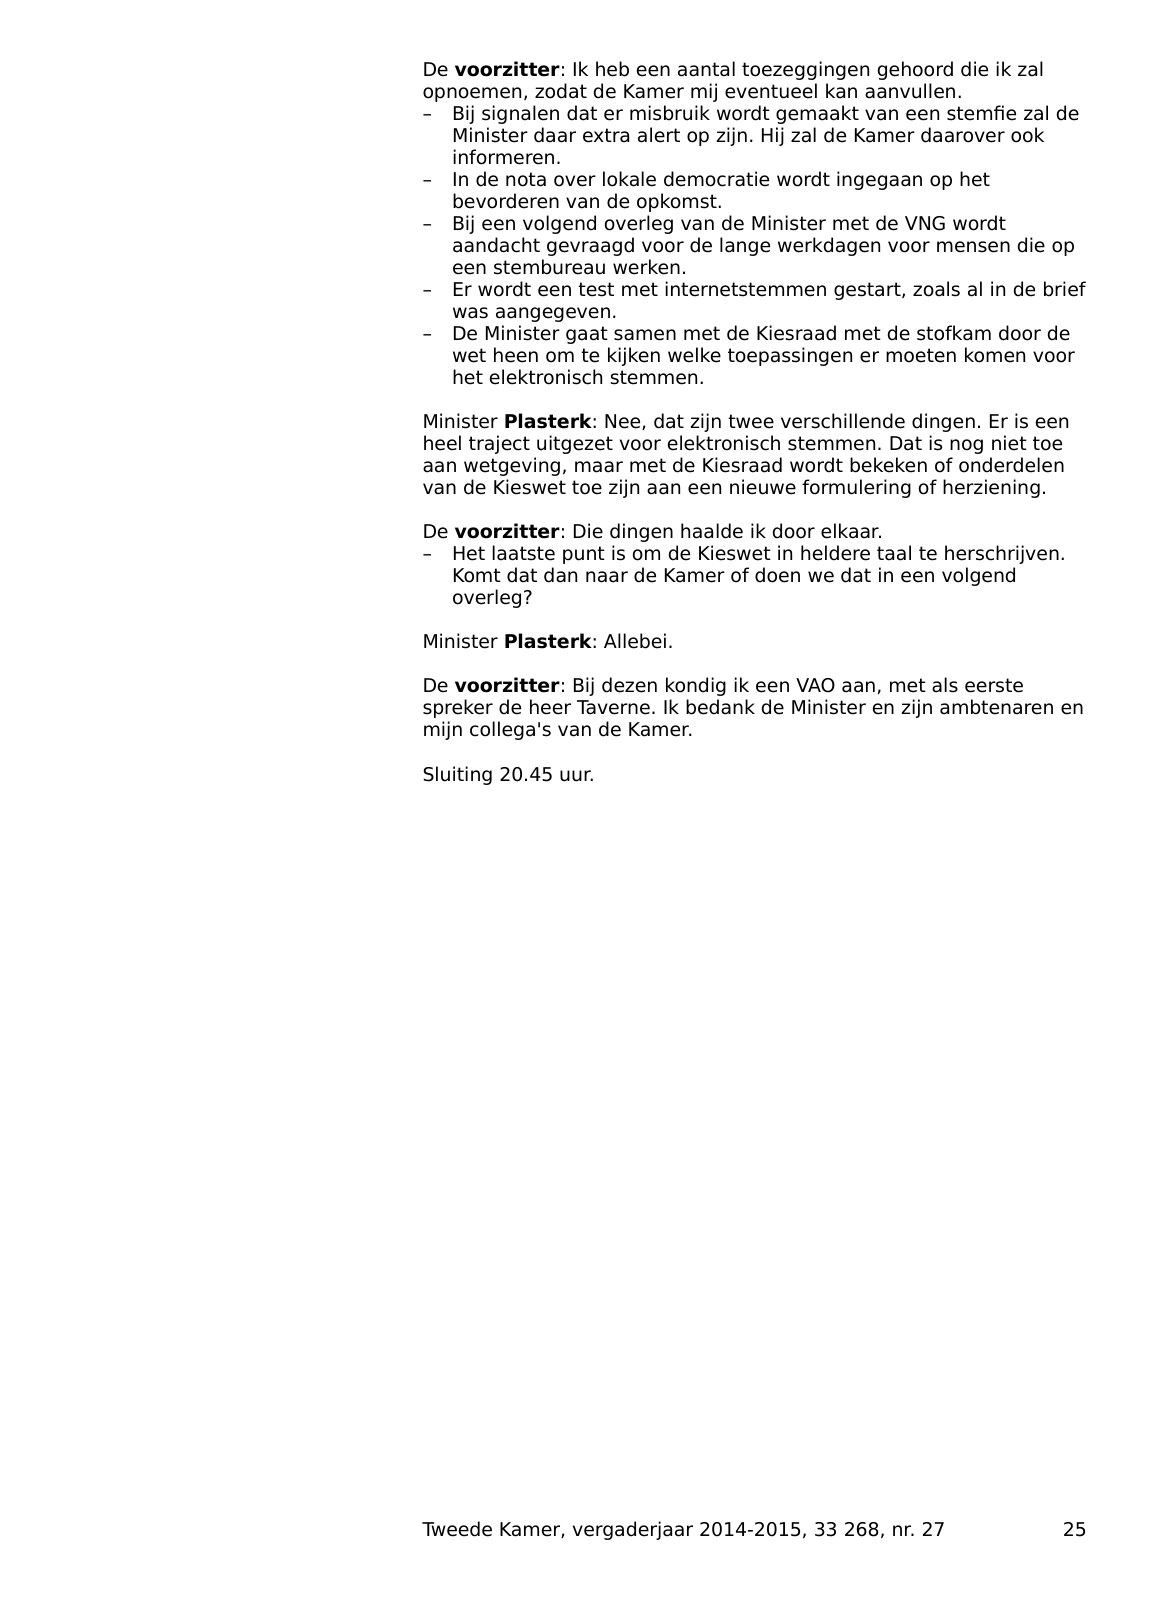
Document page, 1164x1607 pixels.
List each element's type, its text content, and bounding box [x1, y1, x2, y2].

text – Er wordt een test met internetstemmen gestart, zoals al in de brief was aangegeven. [422, 279, 1087, 323]
text Minister Plasterk: Allebei. [422, 631, 1087, 653]
text – Het laatste punt is om de Kieswet in heldere taal te herschrijven. Komt dat dan naar de Kamer of doen we dat in een volgend overleg? [422, 543, 1087, 609]
text – Bij een volgend overleg van de Minister met de VNG wordt aandacht gevraagd voor de lange werkdagen voor mensen die op een stembureau werken. [422, 213, 1087, 279]
text De voorzitter: Ik heb een aantal toezeggingen gehoord die ik zal opnoemen, zodat de Kamer mij eventueel kan aanvullen. [422, 59, 1087, 103]
text – In de nota over lokale democratie wordt ingegaan op het bevorderen van de opkomst. [422, 169, 1087, 213]
text De voorzitter: Bij dezen kondig ik een VAO aan, met als eerste spreker de heer Taverne. Ik bedank de Minister en zijn ambtenaren en mijn collega's van de Kamer. [422, 675, 1087, 741]
text Minister Plasterk: Nee, dat zijn twee verschillende dingen. Er is een heel traject uitgezet voor elektronisch stemmen. Dat is nog niet toe aan wetgeving, maar met de Kiesraad wordt bekeken of onderdelen van de Kieswet toe zijn aan een nieuwe formulering of herziening. [422, 411, 1087, 499]
text – De Minister gaat samen met de Kiesraad met de stofkam door de wet heen om te kijken welke toepassingen er moeten komen voor het elektronisch stemmen. [422, 323, 1087, 389]
text Sluiting 20.45 uur. [422, 763, 1087, 785]
text – Bij signalen dat er misbruik wordt gemaakt van een stemfie zal de Minister daar extra alert op zijn. Hij zal de Kamer daarover ook informeren. [422, 103, 1087, 169]
text De voorzitter: Die dingen haalde ik door elkaar. [422, 521, 1087, 543]
